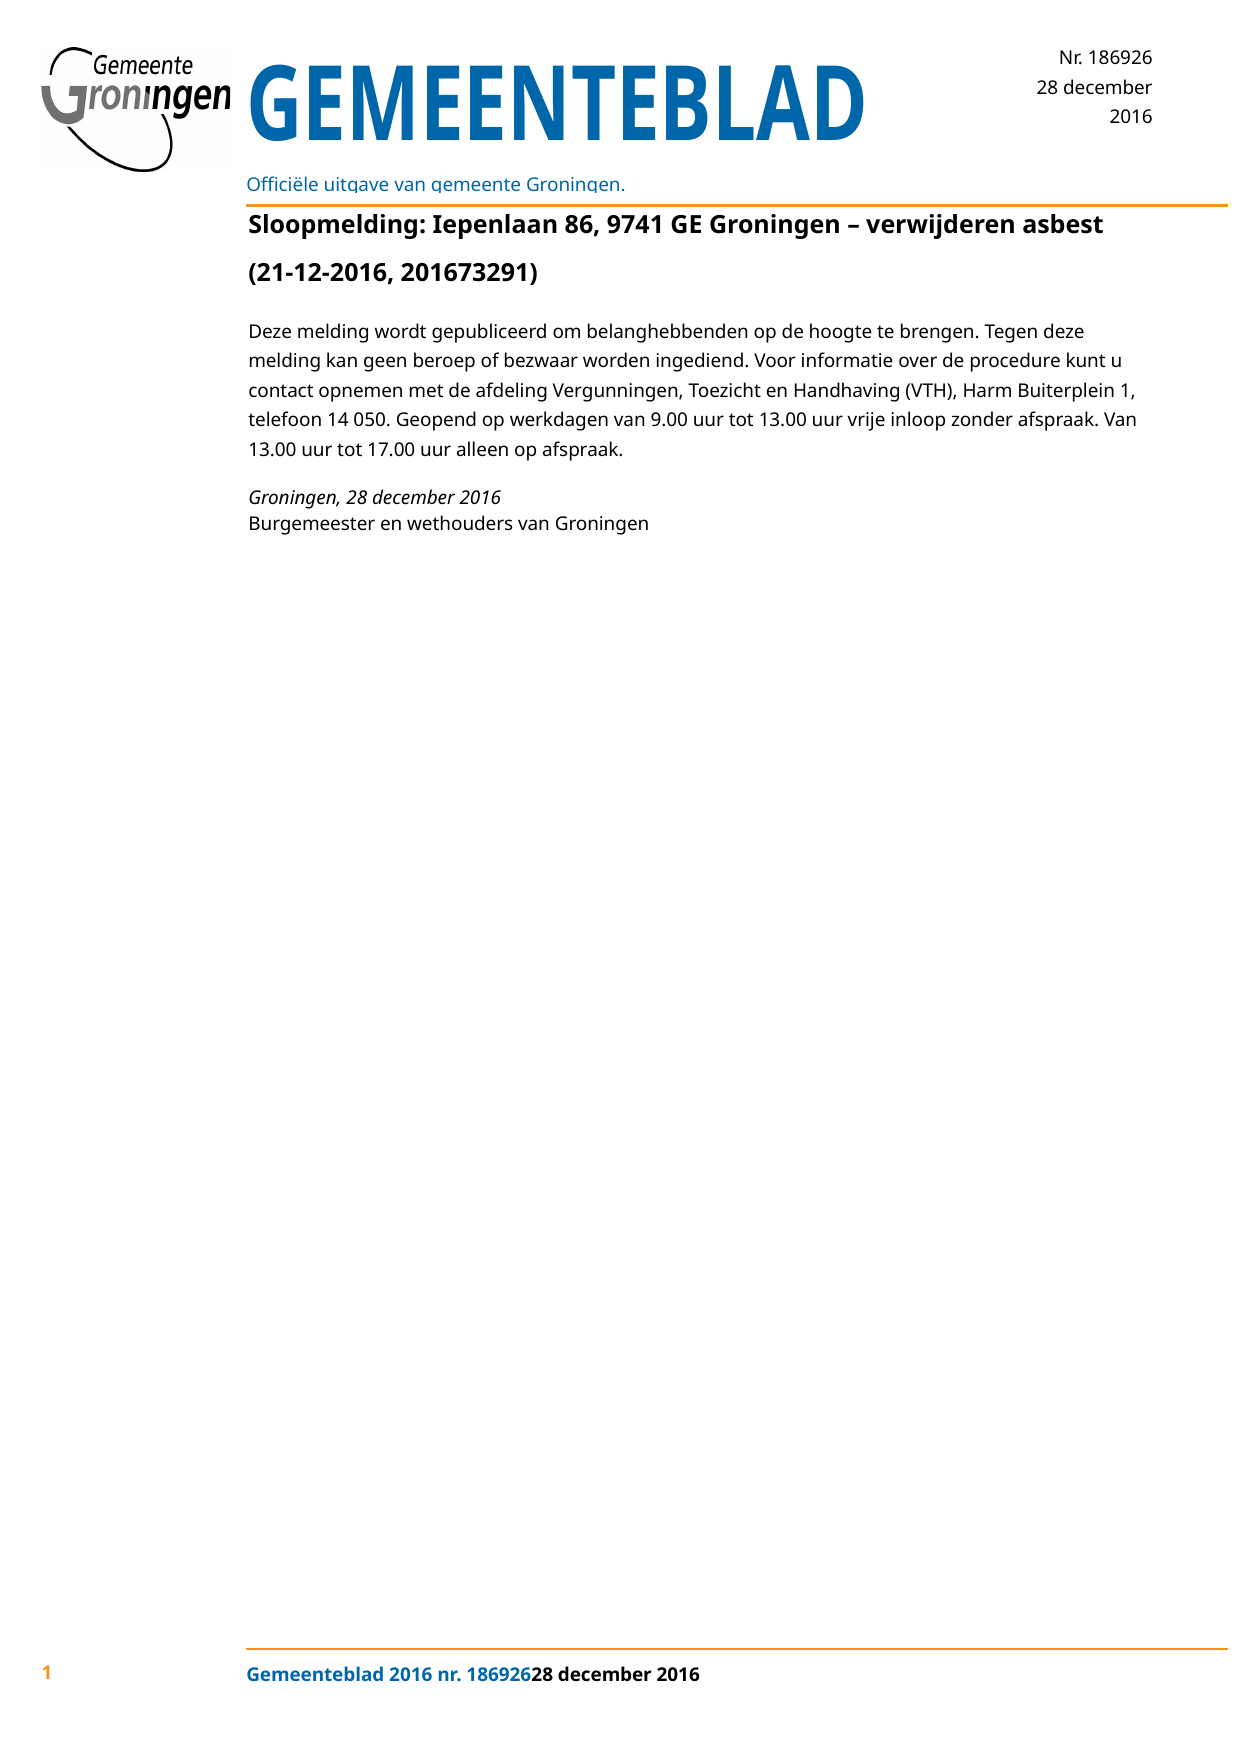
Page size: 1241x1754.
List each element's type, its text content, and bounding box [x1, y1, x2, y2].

text Burgemeester en wethouders van Groningen [248, 510, 1152, 536]
text Deze melding wordt gepubliceerd om belanghebbenden op de hoogte te brengen. Tegen deze melding kan geen beroep of bezwaar worden ingediend. Voor informatie over de procedure kunt u contact opnemen met de afdeling Vergunningen, Toezicht en Handhaving (VTH), Harm Buiterplein 1, telefoon 14 050. Geopend op werkdagen van 9.00 uur tot 13.00 uur vrije inloop zonder afspraak. Van 13.00 uur tot 17.00 uur alleen op afspraak. [248, 318, 1152, 462]
picture [41, 47, 231, 172]
text Sloopmelding: Iepenlaan 86, 9741 GE Groningen – verwijderen asbest (21-12-2016, 201673291) [248, 207, 1152, 288]
text Groningen, 28 december 2016 [248, 484, 1152, 510]
